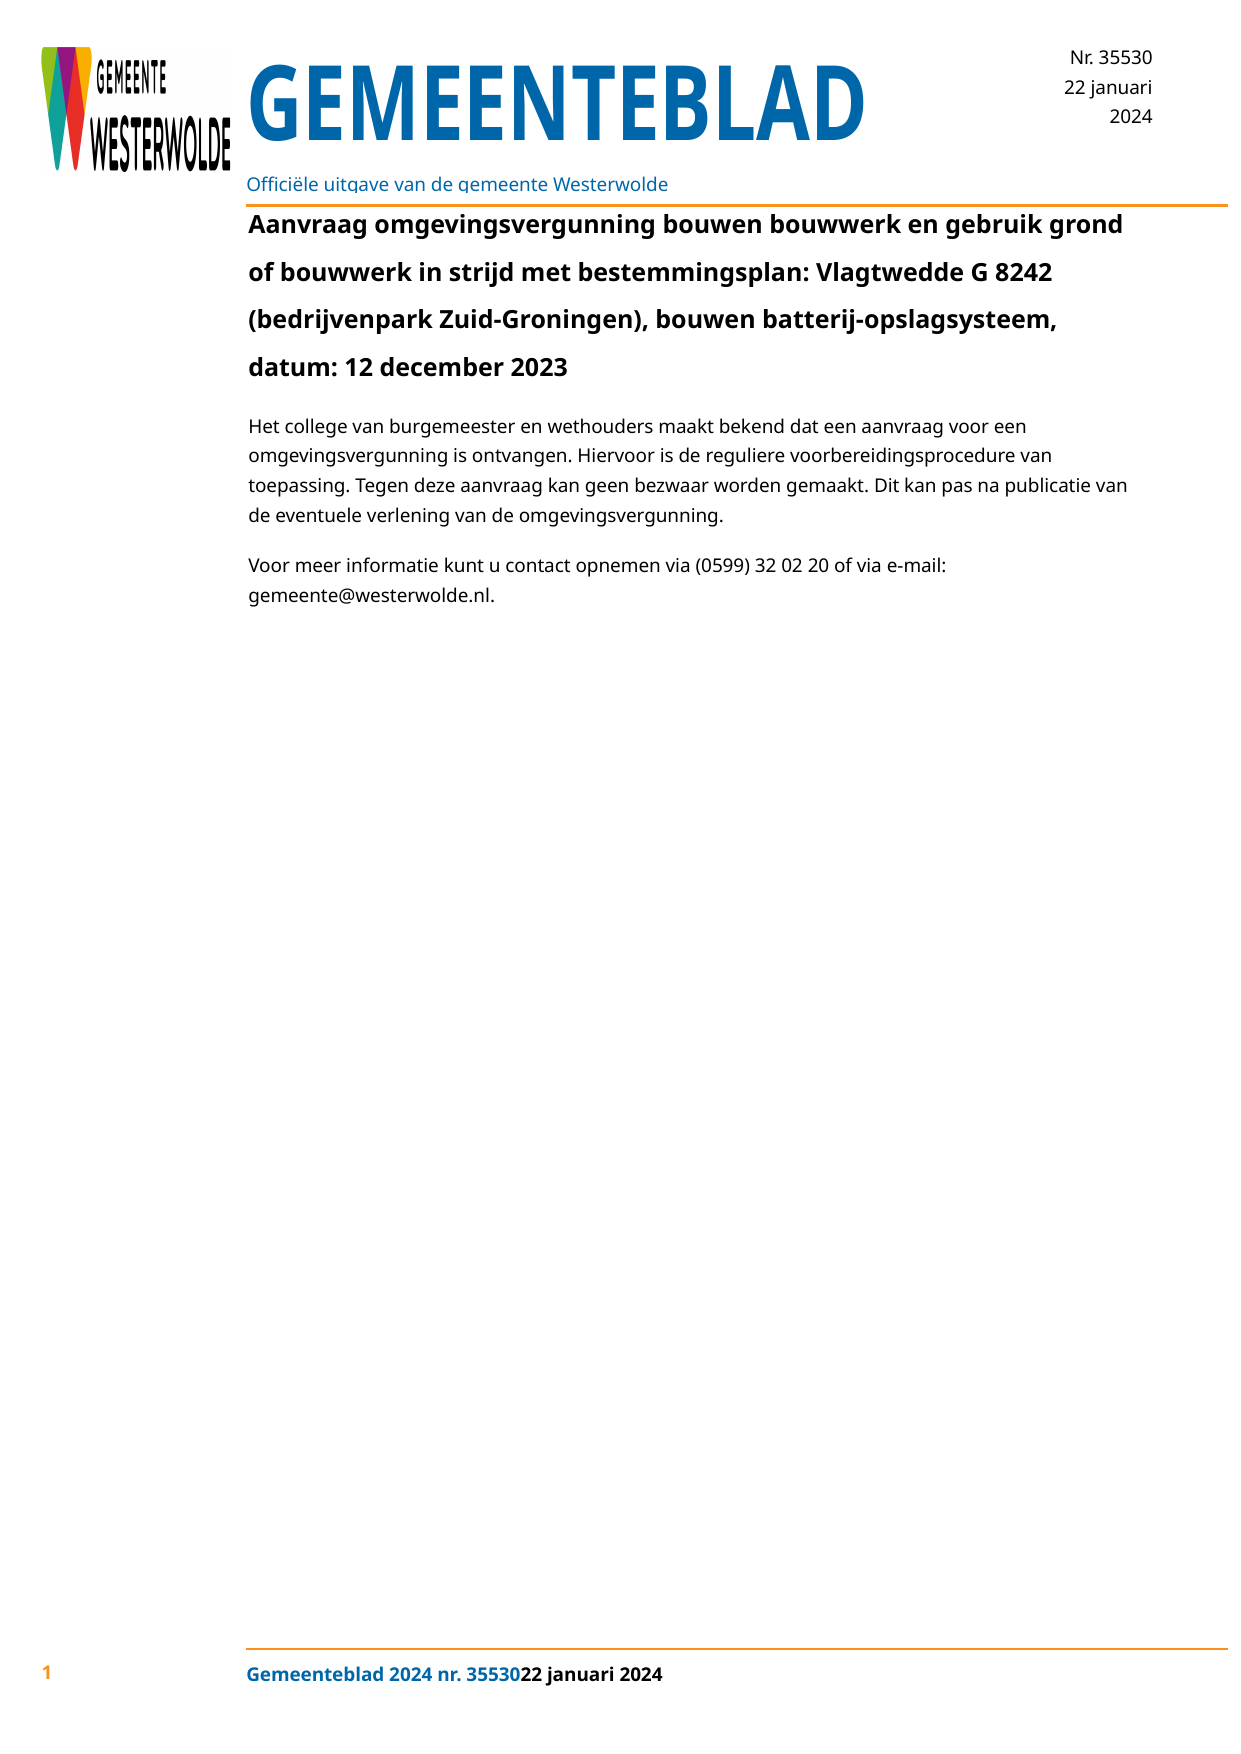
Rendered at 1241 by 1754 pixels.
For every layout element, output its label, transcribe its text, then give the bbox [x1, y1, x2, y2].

text Voor meer informatie kunt u contact opnemen via (0599) 32 02 20 of via e-mail: gemeente@westerwolde.nl. [248, 552, 1152, 608]
picture [41, 47, 231, 172]
text Aanvraag omgevingsvergunning bouwen bouwwerk en gebruik grond of bouwwerk in strijd met bestemmingsplan: Vlagtwedde G 8242 (bedrijvenpark Zuid-Groningen), bouwen batterij-opslagsysteem, datum: 12 december 2023 [248, 207, 1152, 384]
text Het college van burgemeester en wethouders maakt bekend dat een aanvraag voor een omgevingsvergunning is ontvangen. Hiervoor is de reguliere voorbereidingsprocedure van toepassing. Tegen deze aanvraag kan geen bezwaar worden gemaakt. Dit kan pas na publicatie van de eventuele verlening van de omgevingsvergunning. [248, 413, 1152, 528]
